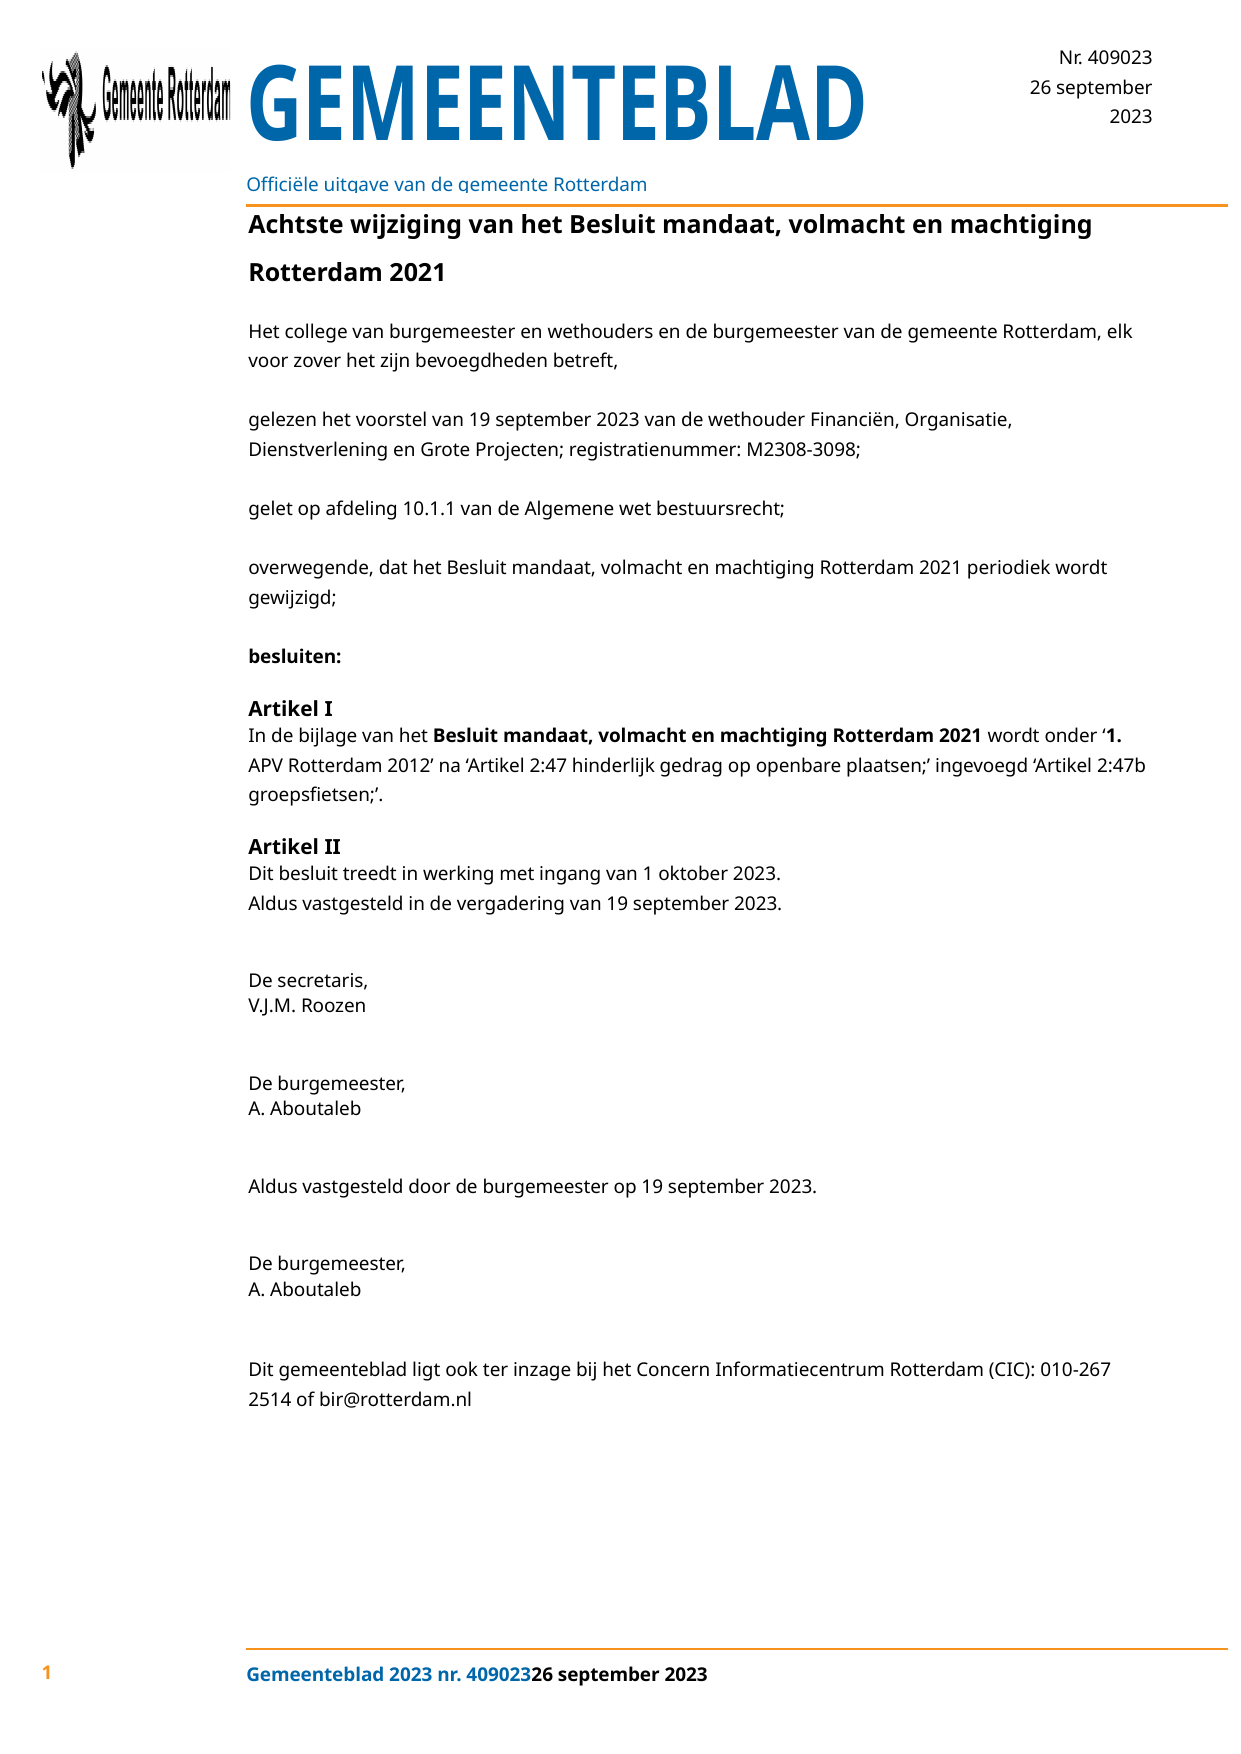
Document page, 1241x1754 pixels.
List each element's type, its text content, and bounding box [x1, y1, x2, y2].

text Artikel II [248, 832, 1152, 860]
text overwegende, dat het Besluit mandaat, volmacht en machtiging Rotterdam 2021 periodiek wordt gewijzigd; [248, 554, 1152, 610]
text Dit besluit treedt in werking met ingang van 1 oktober 2023. [248, 860, 1152, 886]
text Aldus vastgesteld in de vergadering van 19 september 2023. [248, 890, 1152, 916]
text Achtste wijziging van het Besluit mandaat, volmacht en machtiging Rotterdam 2021 [248, 207, 1152, 288]
text A. Aboutaleb [248, 1276, 1152, 1301]
text In de bijlage van het Besluit mandaat, volmacht en machtiging Rotterdam 2021 wordt onder ‘1. APV Rotterdam 2012’ na ‘Artikel 2:47 hinderlijk gedrag op openbare plaatsen;’ ingevoegd ‘Artikel 2:47b groepsfietsen;’. [248, 722, 1152, 807]
text De burgemeester, [248, 1070, 1152, 1096]
text Artikel I [248, 694, 1152, 722]
text Aldus vastgesteld door de burgemeester op 19 september 2023. [248, 1173, 1152, 1198]
text besluiten: [248, 643, 1152, 669]
text gelezen het voorstel van 19 september 2023 van de wethouder Financiën, Organisatie, Dienstverlening en Grote Projecten; registratienummer: M2308-3098; [248, 407, 1152, 462]
text Dit gemeenteblad ligt ook ter inzage bij het Concern Informatiecentrum Rotterdam (CIC): 010-267 2514 of bir@rotterdam.nl [248, 1356, 1152, 1412]
text A. Aboutaleb [248, 1096, 1152, 1121]
text V.J.M. Roozen [248, 993, 1152, 1018]
text Het college van burgemeester en wethouders en de burgemeester van de gemeente Rotterdam, elk voor zover het zijn bevoegdheden betreft, [248, 318, 1152, 373]
picture [41, 47, 231, 172]
text De burgemeester, [248, 1250, 1152, 1276]
text De secretaris, [248, 967, 1152, 993]
text gelet op afdeling 10.1.1 van de Algemene wet bestuursrecht; [248, 495, 1152, 521]
